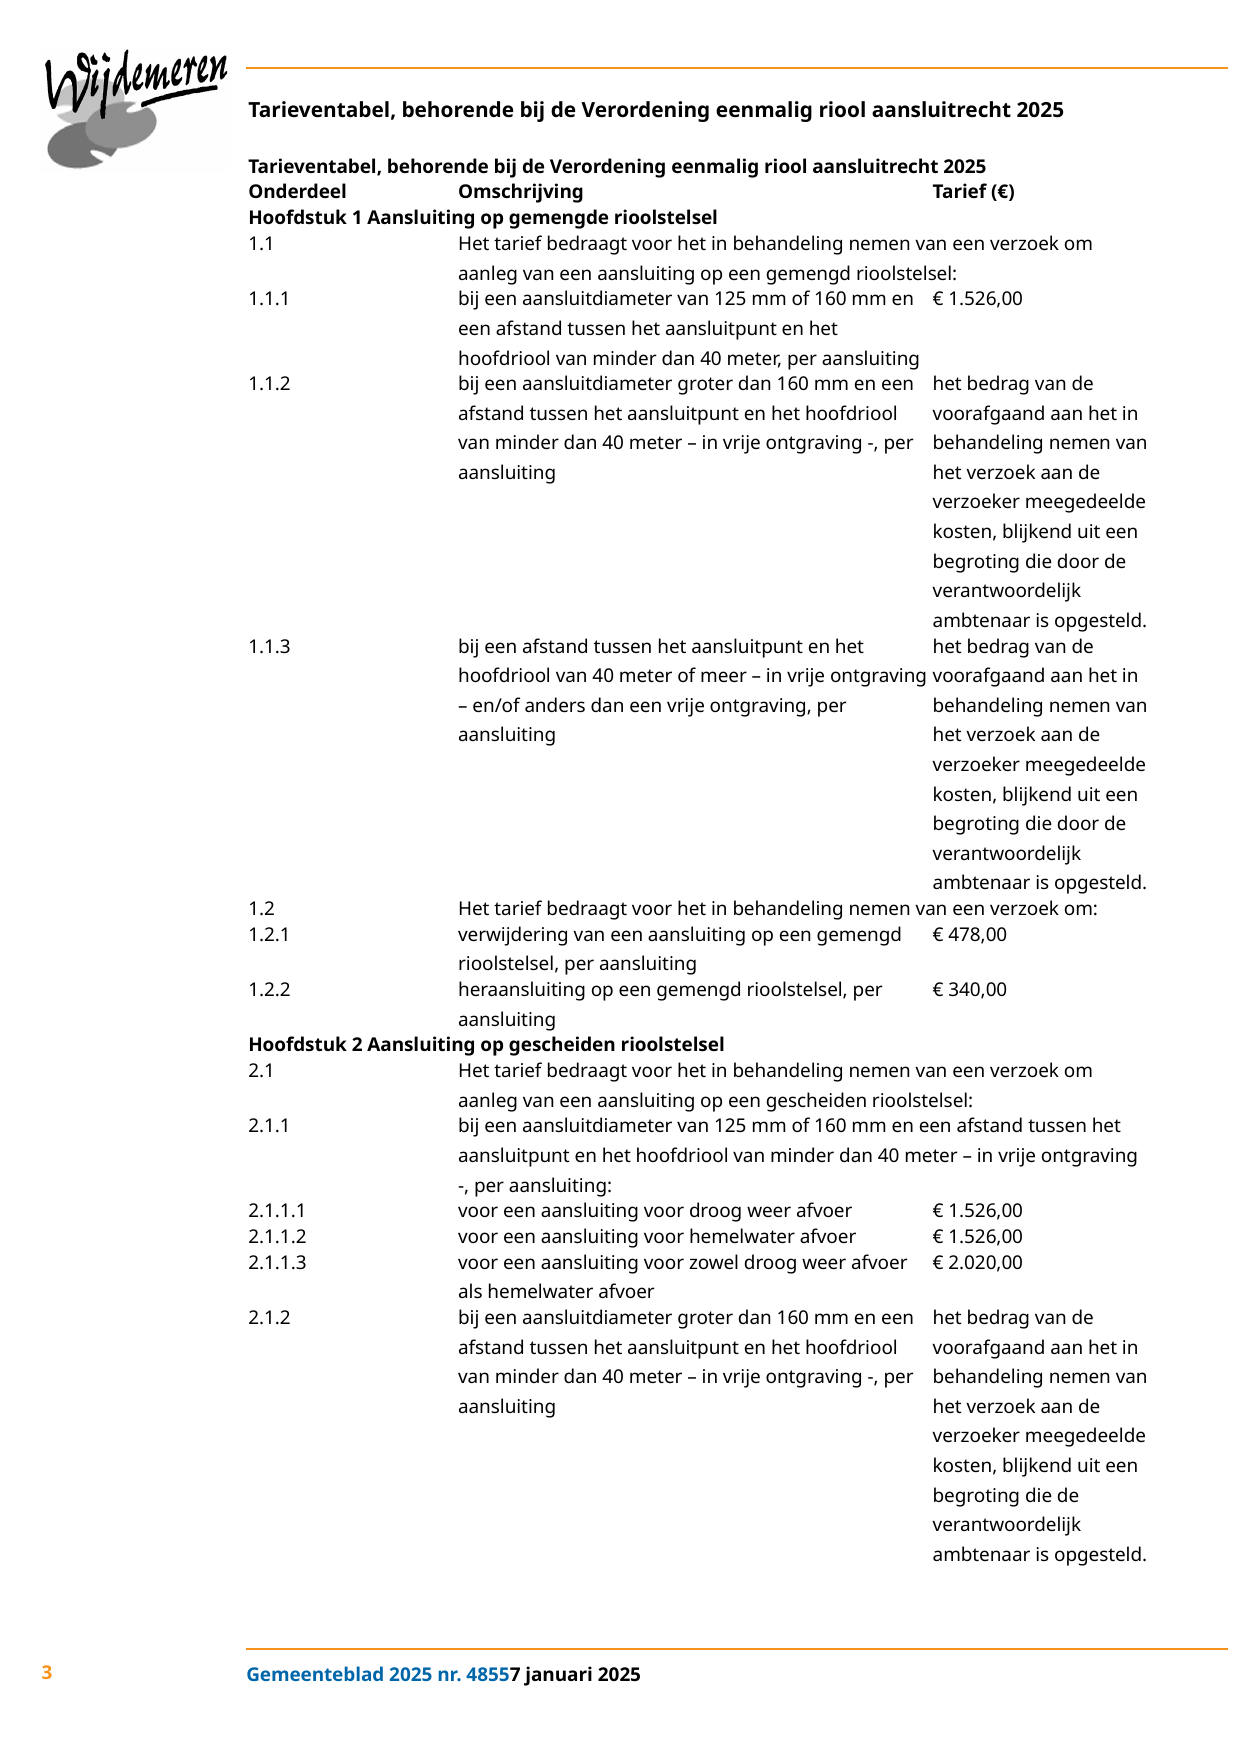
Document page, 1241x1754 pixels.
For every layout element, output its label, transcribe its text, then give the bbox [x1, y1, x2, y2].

table_cell bij een aansluitdiameter groter dan 160 mm en een afstand tussen het aansluitpunt en het hoofdriool van minder dan 40 meter – in vrije ontgraving -, per aansluiting [458, 1304, 932, 1567]
table_cell Onderdeel [248, 179, 458, 204]
table_cell 2.1 [248, 1057, 458, 1113]
table_cell Het tarief bedraagt voor het in behandeling nemen van een verzoek om aanleg van een aansluiting op een gescheiden rioolstelsel: [458, 1057, 1152, 1113]
table_cell 1.2.1 [248, 921, 458, 976]
table_cell het bedrag van de voorafgaand aan het in behandeling nemen van het verzoek aan de verzoeker meegedeelde kosten, blijkend uit een begroting die de verantwoordelijk ambtenaar is opgesteld. [933, 1304, 1152, 1567]
table_header Tarieventabel, behorende bij de Verordening eenmalig riool aansluitrecht 2025 [248, 153, 1152, 179]
table_cell voor een aansluiting voor hemelwater afvoer [458, 1223, 932, 1249]
table_cell 1.1.2 [248, 370, 458, 633]
table_cell bij een aansluitdiameter groter dan 160 mm en een afstand tussen het aansluitpunt en het hoofdriool van minder dan 40 meter – in vrije ontgraving -, per aansluiting [458, 370, 932, 633]
table_cell Hoofdstuk 2 Aansluiting op gescheiden rioolstelsel [248, 1032, 1152, 1057]
table_cell 1.1.3 [248, 633, 458, 895]
table_cell 2.1.1.2 [248, 1223, 458, 1249]
table_cell 2.1.2 [248, 1304, 458, 1567]
table_cell 1.1.1 [248, 286, 458, 370]
table_cell voor een aansluiting voor droog weer afvoer [458, 1198, 932, 1223]
table_cell € 1.526,00 [933, 286, 1152, 370]
table_cell 1.1 [248, 230, 458, 286]
text Tarieventabel, behorende bij de Verordening eenmalig riool aansluitrecht 2025 [248, 95, 1152, 123]
table_cell het bedrag van de voorafgaand aan het in behandeling nemen van het verzoek aan de verzoeker meegedeelde kosten, blijkend uit een begroting die door de verantwoordelijk ambtenaar is opgesteld. [933, 370, 1152, 633]
table_cell bij een aansluitdiameter van 125 mm of 160 mm en een afstand tussen het aansluitpunt en het hoofdriool van minder dan 40 meter, per aansluiting [458, 286, 932, 370]
table_cell € 2.020,00 [933, 1249, 1152, 1304]
table_cell € 478,00 [933, 921, 1152, 976]
table_cell 2.1.1 [248, 1113, 458, 1197]
table_cell bij een afstand tussen het aansluitpunt en het hoofdriool van 40 meter of meer – in vrije ontgraving – en/of anders dan een vrije ontgraving, per aansluiting [458, 633, 932, 895]
table_cell bij een aansluitdiameter van 125 mm of 160 mm en een afstand tussen het aansluitpunt en het hoofdriool van minder dan 40 meter – in vrije ontgraving -, per aansluiting: [458, 1113, 1152, 1197]
table_cell verwijdering van een aansluiting op een gemengd rioolstelsel, per aansluiting [458, 921, 932, 976]
picture [41, 47, 231, 172]
table_cell Omschrijving [458, 179, 932, 204]
table_cell Hoofdstuk 1 Aansluiting op gemengde rioolstelsel [248, 205, 1152, 230]
table_cell het bedrag van de voorafgaand aan het in behandeling nemen van het verzoek aan de verzoeker meegedeelde kosten, blijkend uit een begroting die door de verantwoordelijk ambtenaar is opgesteld. [933, 633, 1152, 895]
table_cell 1.2.2 [248, 976, 458, 1032]
table_cell 1.2 [248, 895, 458, 921]
table_cell Het tarief bedraagt voor het in behandeling nemen van een verzoek om aanleg van een aansluiting op een gemengd rioolstelsel: [458, 230, 1152, 286]
table_cell € 1.526,00 [933, 1223, 1152, 1249]
table_cell € 1.526,00 [933, 1198, 1152, 1223]
table_cell Het tarief bedraagt voor het in behandeling nemen van een verzoek om: [458, 895, 1152, 921]
table_cell Tarief (€) [933, 179, 1152, 204]
table_cell heraansluiting op een gemengd rioolstelsel, per aansluiting [458, 976, 932, 1032]
table_cell € 340,00 [933, 976, 1152, 1032]
table_cell 2.1.1.3 [248, 1249, 458, 1304]
table_cell voor een aansluiting voor zowel droog weer afvoer als hemelwater afvoer [458, 1249, 932, 1304]
table_cell 2.1.1.1 [248, 1198, 458, 1223]
